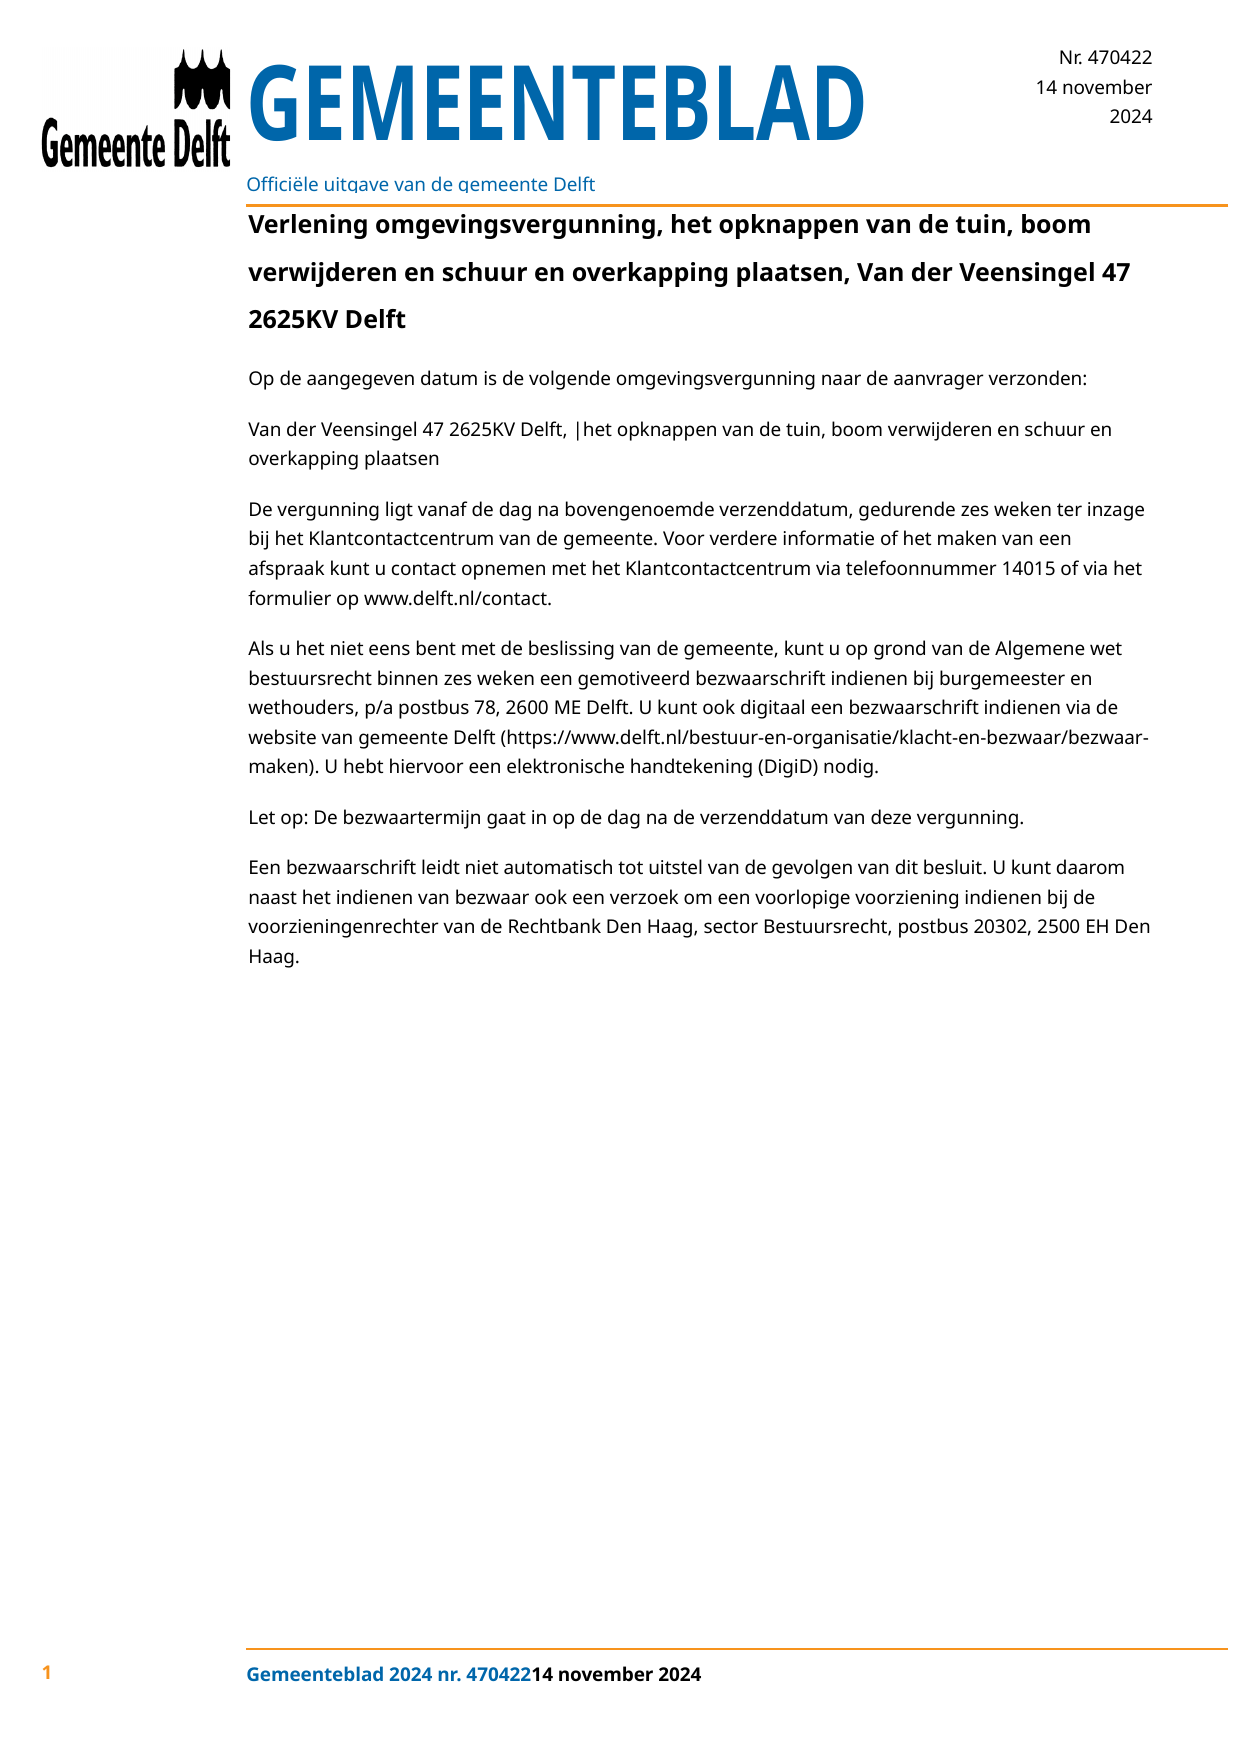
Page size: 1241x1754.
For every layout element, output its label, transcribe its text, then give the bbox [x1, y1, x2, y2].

text Verlening omgevingsvergunning, het opknappen van de tuin, boom verwijderen en schuur en overkapping plaatsen, Van der Veensingel 47 2625KV Delft [248, 207, 1152, 336]
text De vergunning ligt vanaf de dag na bovengenoemde verzenddatum, gedurende zes weken ter inzage bij het Klantcontactcentrum van de gemeente. Voor verdere informatie of het maken van een afspraak kunt u contact opnemen met het Klantcontactcentrum via telefoonnummer 14015 of via het formulier op www.delft.nl/contact. [248, 496, 1152, 610]
picture [41, 47, 231, 172]
text Een bezwaarschrift leidt niet automatisch tot uitstel van de gevolgen van dit besluit. U kunt daarom naast het indienen van bezwaar ook een verzoek om een voorlopige voorziening indienen bij de voorzieningenrechter van de Rechtbank Den Haag, sector Bestuursrecht, postbus 20302, 2500 EH Den Haag. [248, 854, 1152, 969]
text Van der Veensingel 47 2625KV Delft, |het opknappen van de tuin, boom verwijderen en schuur en overkapping plaatsen [248, 416, 1152, 471]
text Let op: De bezwaartermijn gaat in op de dag na de verzenddatum van deze vergunning. [248, 804, 1152, 829]
text Op de aangegeven datum is de volgende omgevingsvergunning naar de aanvrager verzonden: [248, 366, 1152, 391]
text Als u het niet eens bent met de beslissing van de gemeente, kunt u op grond van de Algemene wet bestuursrecht binnen zes weken een gemotiveerd bezwaarschrift indienen bij burgemeester en wethouders, p/a postbus 78, 2600 ME Delft. U kunt ook digitaal een bezwaarschrift indienen via de website van gemeente Delft (https://www.delft.nl/bestuur-en-organisatie/klacht-en-bezwaar/bezwaar-maken). U hebt hiervoor een elektronische handtekening (DigiD) nodig. [248, 635, 1152, 779]
